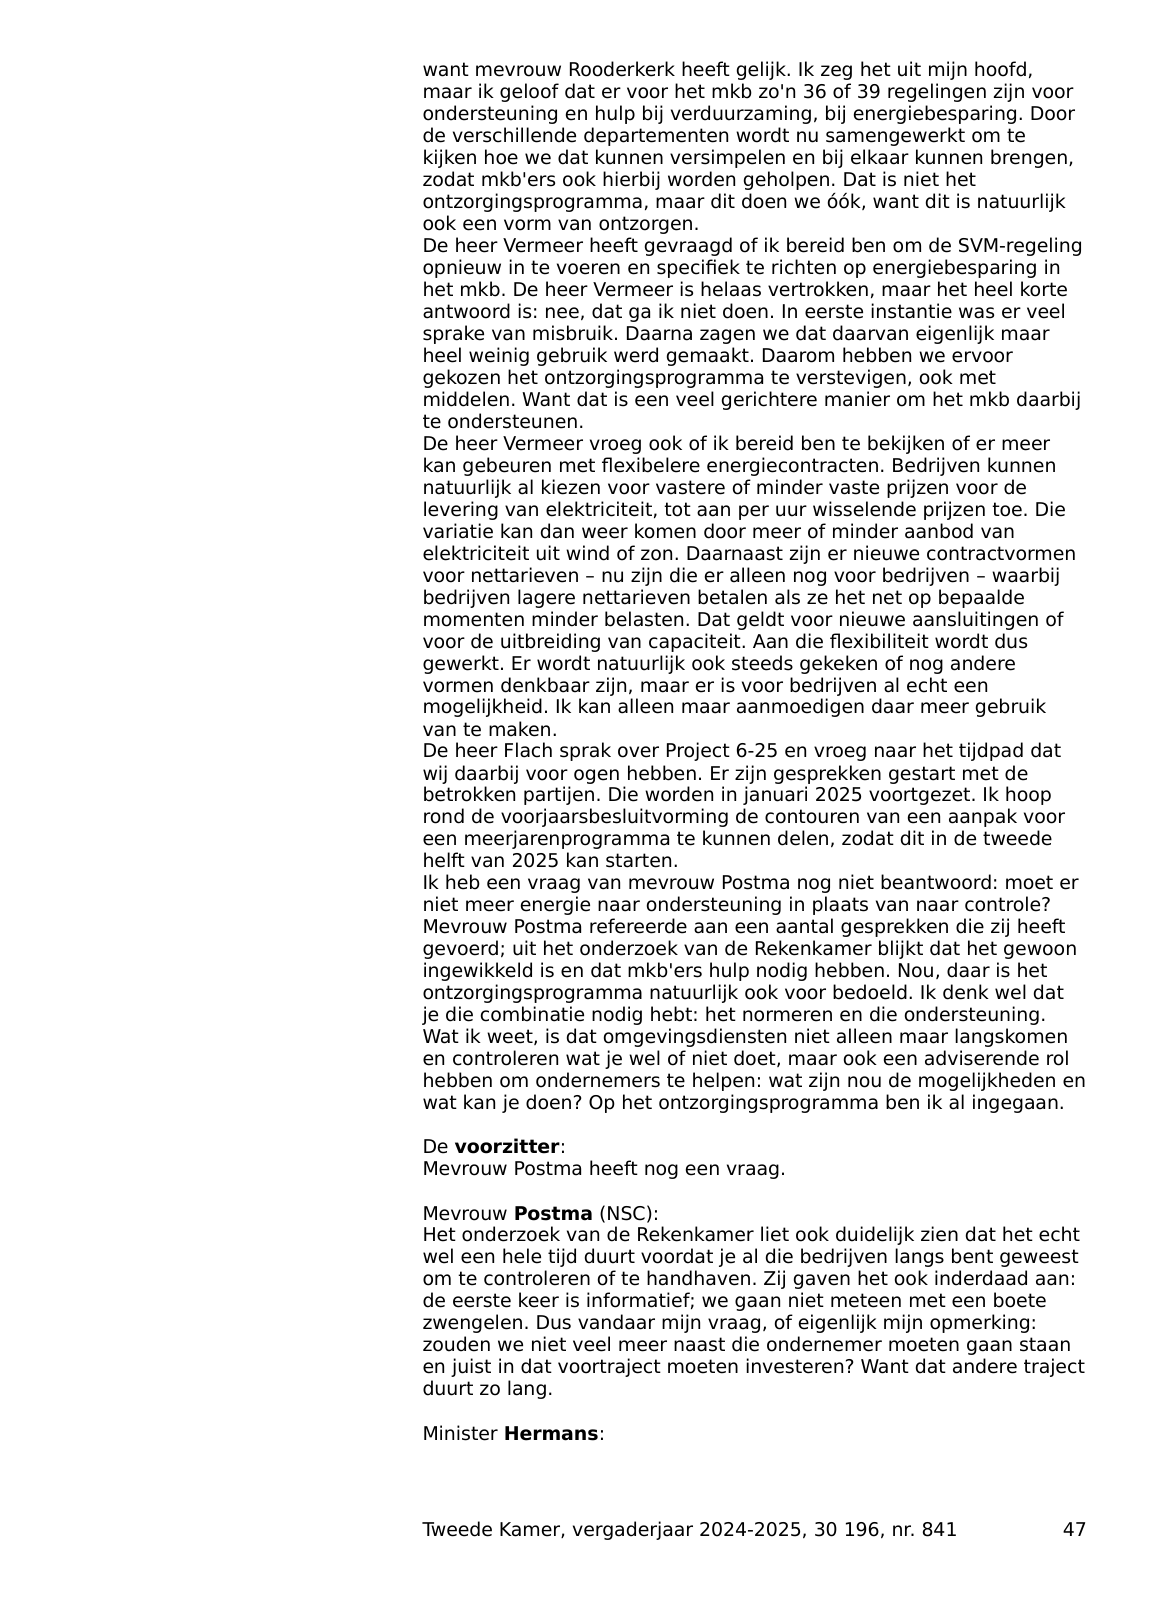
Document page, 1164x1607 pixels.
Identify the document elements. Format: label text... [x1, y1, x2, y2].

text Het onderzoek van de Rekenkamer liet ook duidelijk zien dat het echt wel een hele tijd duurt voordat je al die bedrijven langs bent geweest om te controleren of te handhaven. Zij gaven het ook inderdaad aan: de eerste keer is informatief; we gaan niet meteen met een boete zwengelen. Dus vandaar mijn vraag, of eigenlijk mijn opmerking: zouden we niet veel meer naast die ondernemer moeten gaan staan en juist in dat voortraject moeten investeren? Want dat andere traject duurt zo lang. [422, 1224, 1087, 1400]
text Mevrouw Postma heeft nog een vraag. [422, 1158, 1087, 1180]
text De voorzitter: [422, 1136, 1087, 1158]
text De heer Vermeer heeft gevraagd of ik bereid ben om de SVM-regeling opnieuw in te voeren en specifiek te richten op energiebesparing in het mkb. De heer Vermeer is helaas vertrokken, maar het heel korte antwoord is: nee, dat ga ik niet doen. In eerste instantie was er veel sprake van misbruik. Daarna zagen we dat daarvan eigenlijk maar heel weinig gebruik werd gemaakt. Daarom hebben we ervoor gekozen het ontzorgingsprogramma te verstevigen, ook met middelen. Want dat is een veel gerichtere manier om het mkb daarbij te ondersteunen. [422, 235, 1087, 433]
text De heer Vermeer vroeg ook of ik bereid ben te bekijken of er meer kan gebeuren met flexibelere energiecontracten. Bedrijven kunnen natuurlijk al kiezen voor vastere of minder vaste prijzen voor de levering van elektriciteit, tot aan per uur wisselende prijzen toe. Die variatie kan dan weer komen door meer of minder aanbod van elektriciteit uit wind of zon. Daarnaast zijn er nieuwe contractvormen voor nettarieven – nu zijn die er alleen nog voor bedrijven – waarbij bedrijven lagere nettarieven betalen als ze het net op bepaalde momenten minder belasten. Dat geldt voor nieuwe aansluitingen of voor de uitbreiding van capaciteit. Aan die flexibiliteit wordt dus gewerkt. Er wordt natuurlijk ook steeds gekeken of nog andere vormen denkbaar zijn, maar er is voor bedrijven al echt een mogelijkheid. Ik kan alleen maar aanmoedigen daar meer gebruik van te maken. [422, 433, 1087, 740]
text want mevrouw Rooderkerk heeft gelijk. Ik zeg het uit mijn hoofd, maar ik geloof dat er voor het mkb zo'n 36 of 39 regelingen zijn voor ondersteuning en hulp bij verduurzaming, bij energiebesparing. Door de verschillende departementen wordt nu samengewerkt om te kijken hoe we dat kunnen versimpelen en bij elkaar kunnen brengen, zodat mkb'ers ook hierbij worden geholpen. Dat is niet het ontzorgingsprogramma, maar dit doen we óók, want dit is natuurlijk ook een vorm van ontzorgen. [422, 59, 1087, 235]
text Minister Hermans: [422, 1422, 1087, 1444]
text Mevrouw Postma (NSC): [422, 1202, 1087, 1224]
text De heer Flach sprak over Project 6-25 en vroeg naar het tijdpad dat wij daarbij voor ogen hebben. Er zijn gesprekken gestart met de betrokken partijen. Die worden in januari 2025 voortgezet. Ik hoop rond de voorjaarsbesluitvorming de contouren van een aanpak voor een meerjarenprogramma te kunnen delen, zodat dit in de tweede helft van 2025 kan starten. [422, 740, 1087, 872]
text Ik heb een vraag van mevrouw Postma nog niet beantwoord: moet er niet meer energie naar ondersteuning in plaats van naar controle? Mevrouw Postma refereerde aan een aantal gesprekken die zij heeft gevoerd; uit het onderzoek van de Rekenkamer blijkt dat het gewoon ingewikkeld is en dat mkb'ers hulp nodig hebben. Nou, daar is het ontzorgingsprogramma natuurlijk ook voor bedoeld. Ik denk wel dat je die combinatie nodig hebt: het normeren en die ondersteuning. Wat ik weet, is dat omgevingsdiensten niet alleen maar langskomen en controleren wat je wel of niet doet, maar ook een adviserende rol hebben om ondernemers te helpen: wat zijn nou de mogelijkheden en wat kan je doen? Op het ontzorgingsprogramma ben ik al ingegaan. [422, 872, 1087, 1114]
